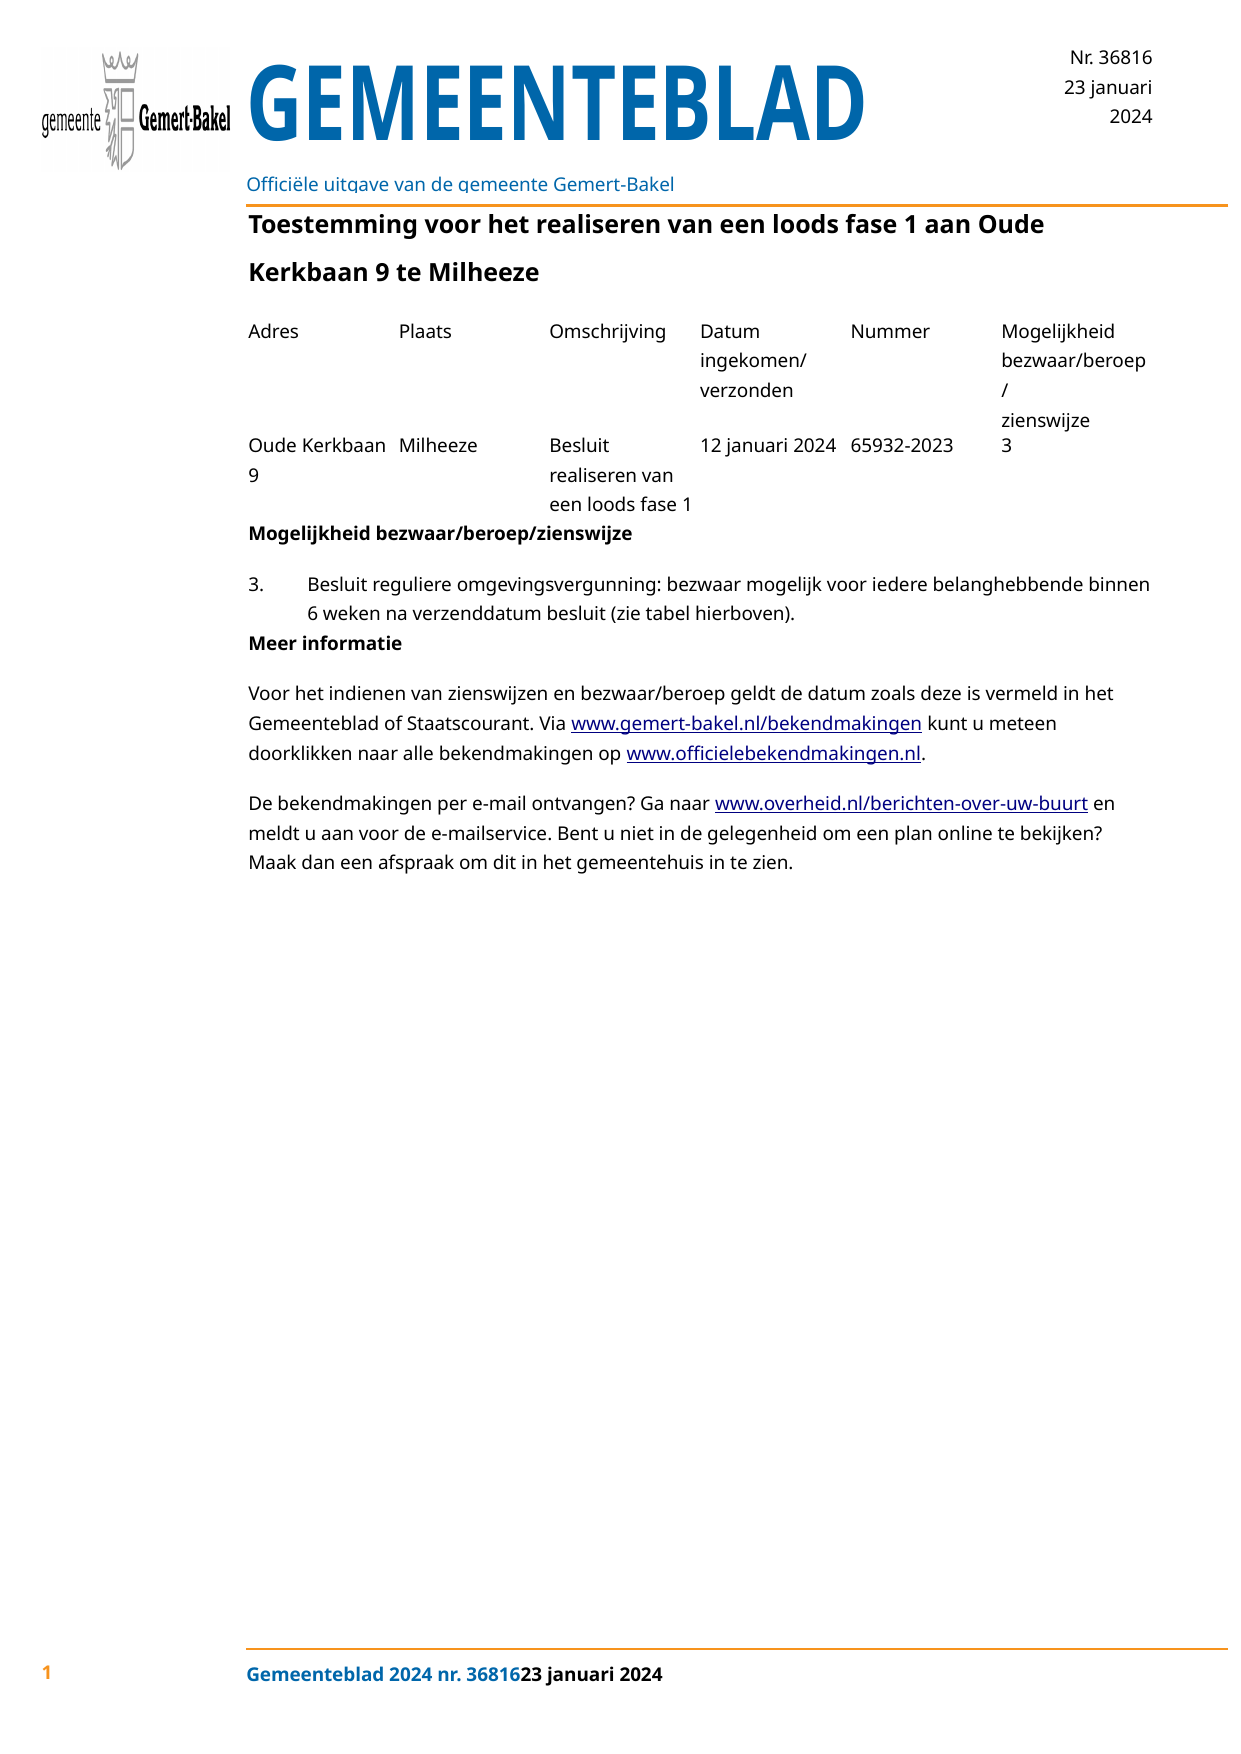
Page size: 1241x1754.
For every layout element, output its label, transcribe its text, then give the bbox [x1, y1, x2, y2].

table_header Adres [248, 318, 398, 432]
text Voor het indienen van zienswijzen en bezwaar/beroep geldt de datum zoals deze is vermeld in het Gemeenteblad of Staatscourant. Via www.gemert-bakel.nl/bekendmakingen kunt u meteen doorklikken naar alle bekendmakingen op www.officielebekendmakingen.nl. [248, 681, 1152, 766]
text Toestemming voor het realiseren van een loods fase 1 aan Oude Kerkbaan 9 te Milheeze [248, 207, 1152, 288]
list Besluit reguliere omgevingsvergunning: bezwaar mogelijk voor iedere belanghebbende binnen 6 weken na verzenddatum besluit (zie tabel hierboven). [248, 571, 1152, 626]
table_cell 3 [1001, 433, 1152, 517]
text De bekendmakingen per e-mail ontvangen? Ga naar www.overheid.nl/berichten-over-uw-buurt en meldt u aan voor de e-mailservice. Bent u niet in de gelegenheid om een plan online te bekijken? Maak dan een afspraak om dit in het gemeentehuis in te zien. [248, 790, 1152, 875]
text Mogelijkheid bezwaar/beroep/zienswijze [248, 521, 1152, 546]
text Meer informatie [248, 630, 1152, 656]
table_cell 12 januari 2024 [700, 433, 850, 517]
table_header Plaats [399, 318, 549, 432]
table_header Nummer [850, 318, 1001, 432]
table_cell Milheeze [399, 433, 549, 517]
table_cell 65932-2023 [850, 433, 1001, 517]
table_cell Besluit realiseren van een loods fase 1 [549, 433, 700, 517]
table_header Omschrijving [549, 318, 700, 432]
table_cell Oude Kerkbaan 9 [248, 433, 398, 517]
table_header Mogelijkheid bezwaar/beroep/ zienswijze [1001, 318, 1152, 432]
picture [41, 47, 231, 172]
table_header Datum ingekomen/ verzonden [700, 318, 850, 432]
